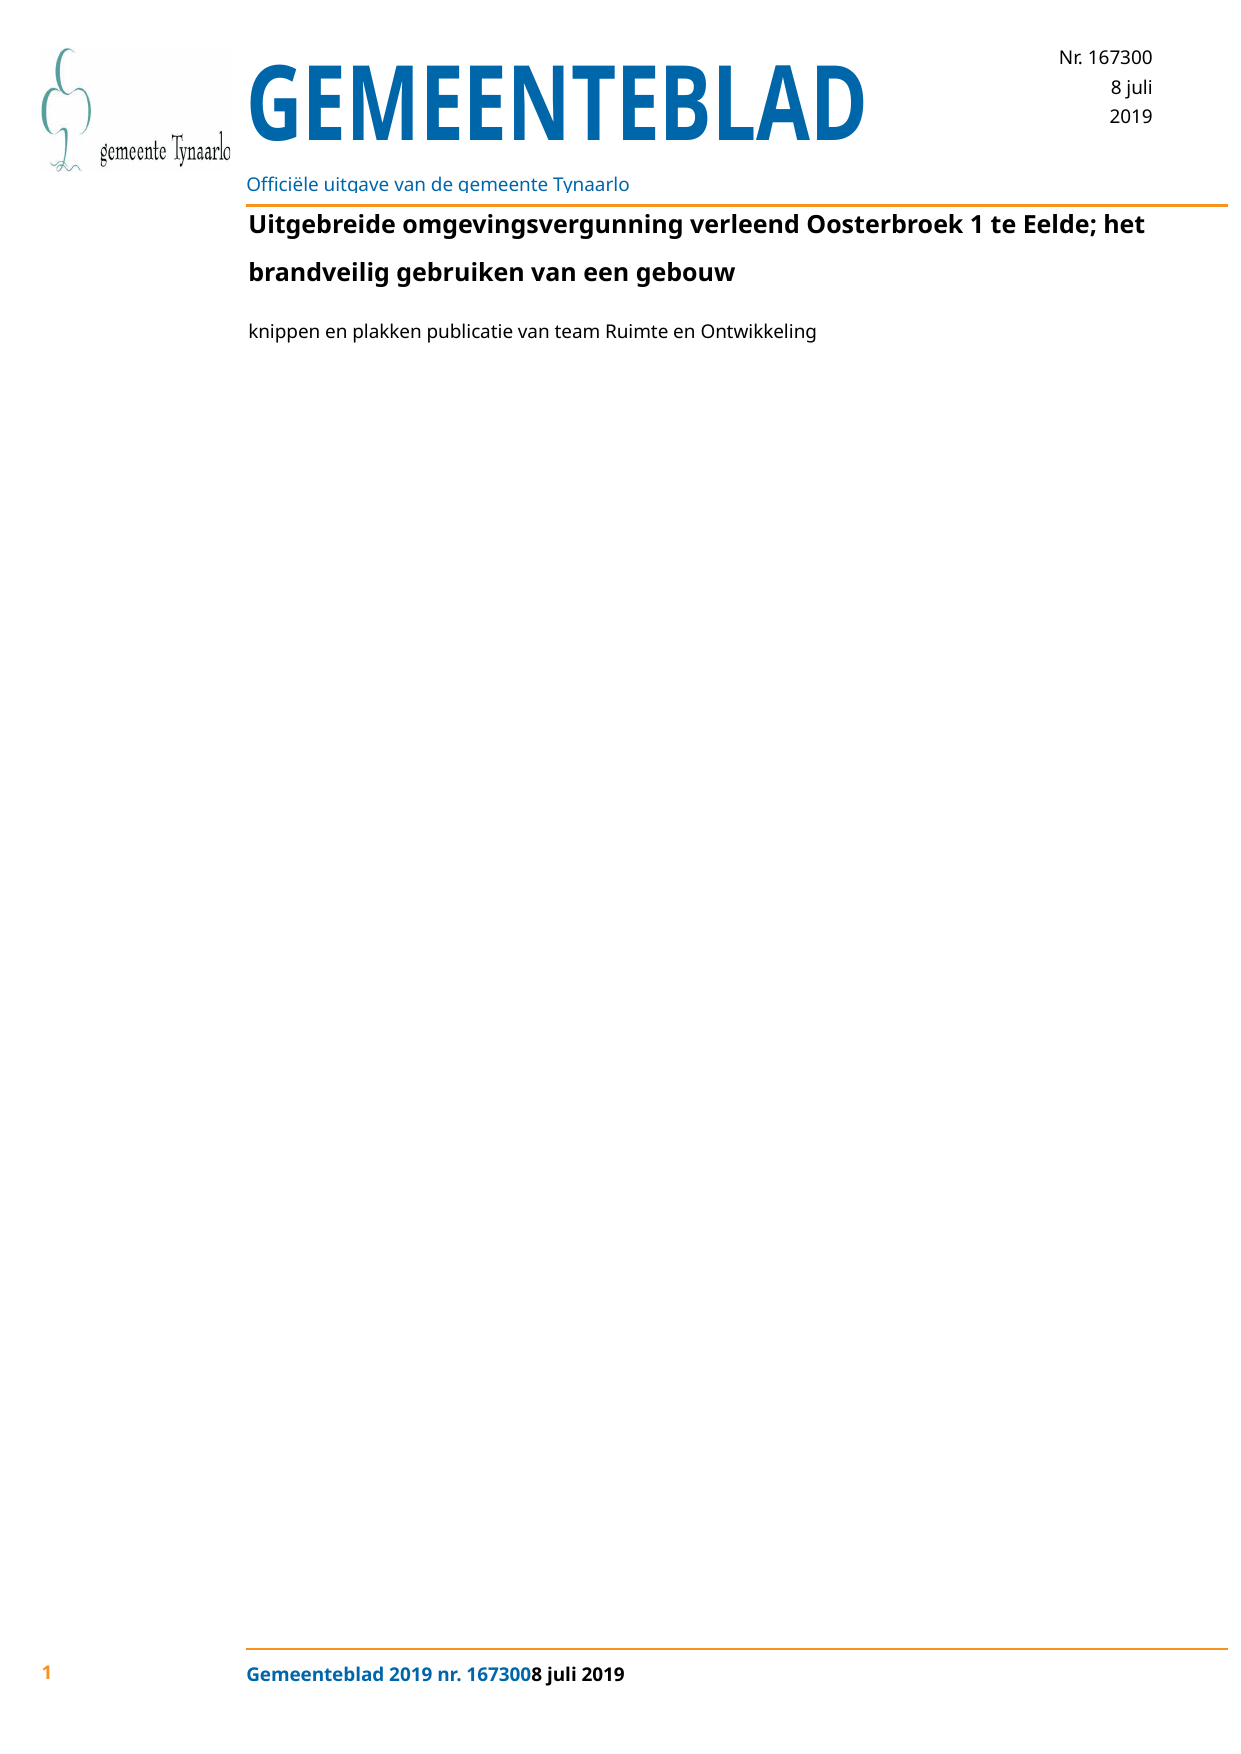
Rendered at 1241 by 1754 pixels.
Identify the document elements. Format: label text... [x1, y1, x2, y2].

text Uitgebreide omgevingsvergunning verleend Oosterbroek 1 te Eelde; het brandveilig gebruiken van een gebouw [248, 207, 1152, 288]
text knippen en plakken publicatie van team Ruimte en Ontwikkeling [248, 318, 1152, 344]
picture [41, 47, 231, 172]
